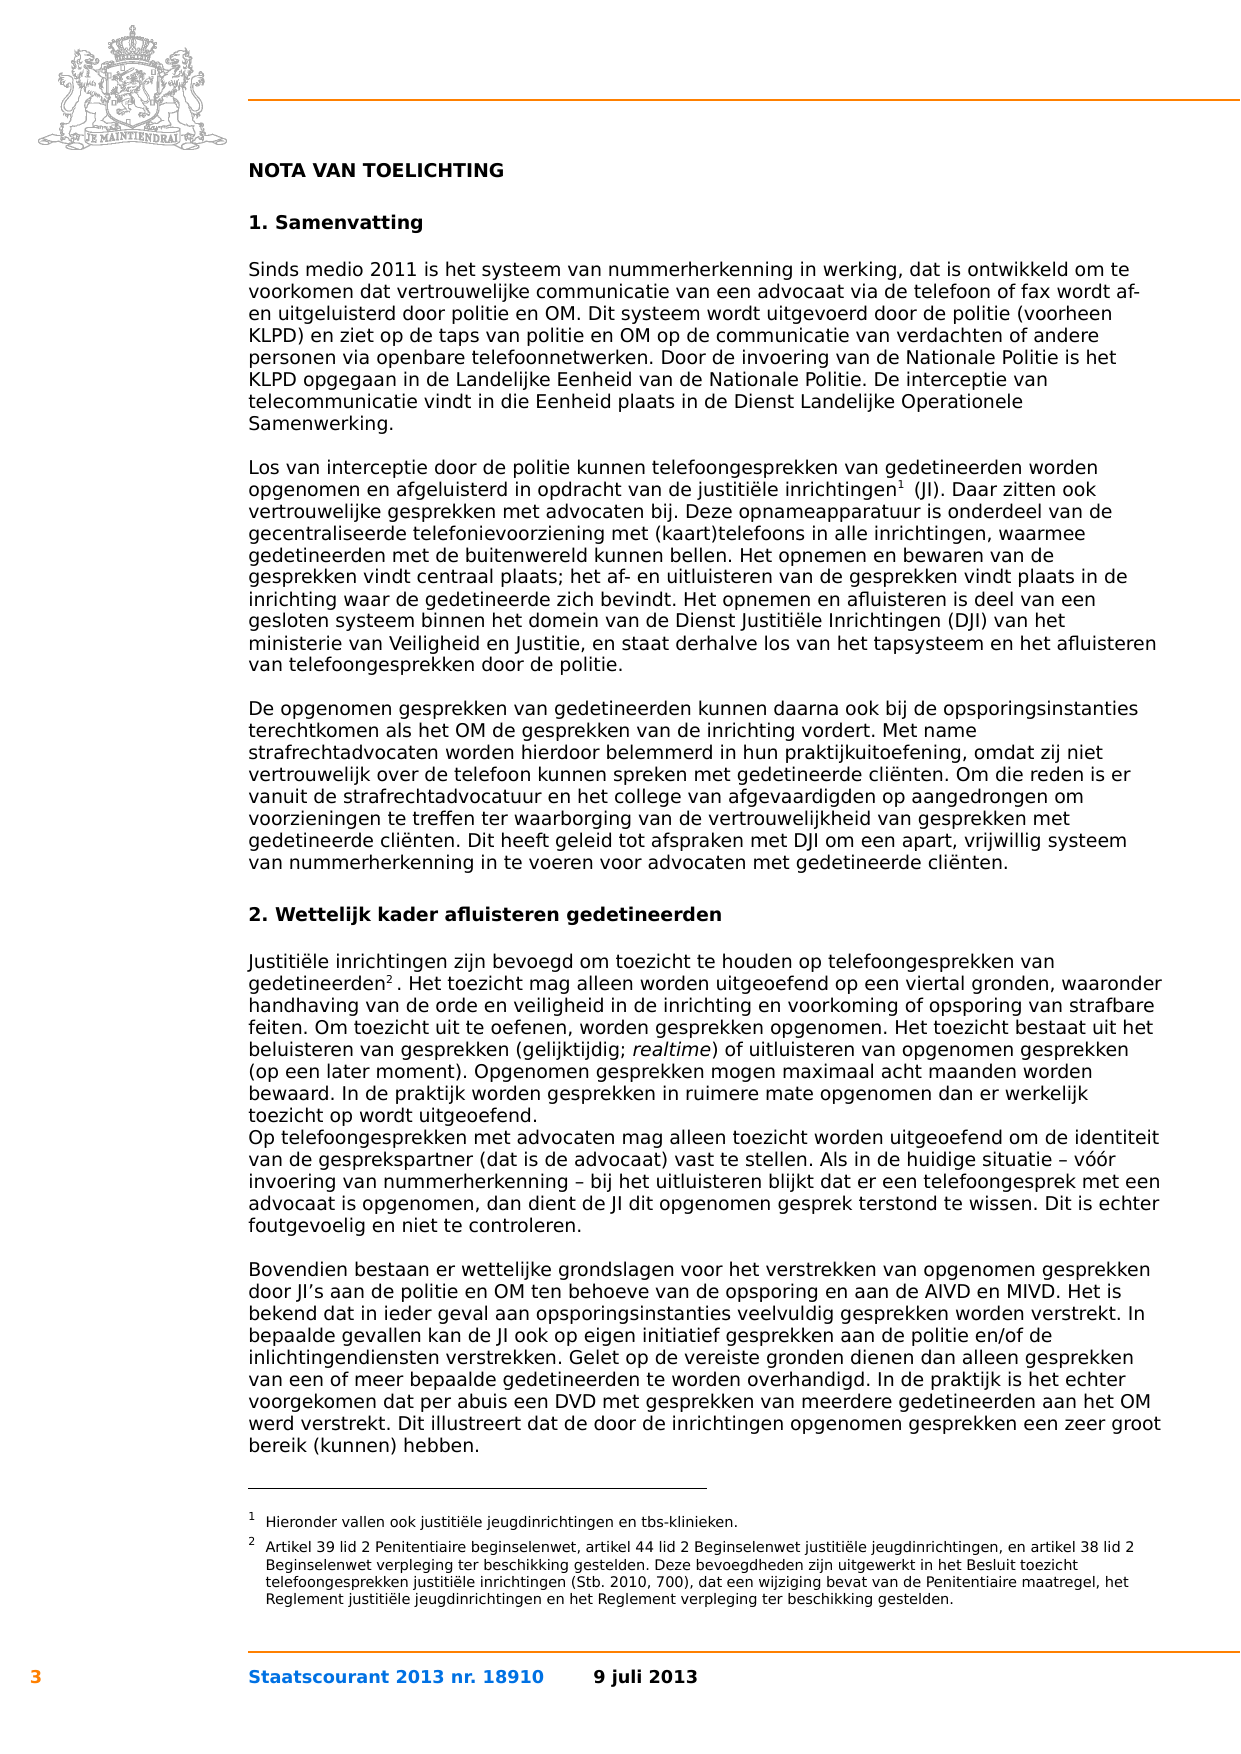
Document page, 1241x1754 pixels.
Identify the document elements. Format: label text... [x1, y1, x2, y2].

text Justitiële inrichtingen zijn bevoegd om toezicht te houden op telefoongesprekken van gedetineerden. Het toezicht mag alleen worden uitgeoefend op een viertal gronden, waaronder handhaving van de orde en veiligheid in de inrichting en voorkoming of opsporing van strafbare feiten. Om toezicht uit te oefenen, worden gesprekken opgenomen. Het toezicht bestaat uit het beluisteren van gesprekken (gelijktijdig; realtime) of uitluisteren van opgenomen gesprekken (op een later moment). Opgenomen gesprekken mogen maximaal acht maanden worden bewaard. In de praktijk worden gesprekken in ruimere mate opgenomen dan er werkelijk toezicht op wordt uitgeoefend. [248, 951, 1163, 1127]
text Hieronder vallen ook justitiële jeugdinrichtingen en tbs-klinieken. [248, 1510, 1163, 1532]
picture [38, 25, 227, 150]
text Los van interceptie door de politie kunnen telefoongesprekken van gedetineerden worden opgenomen en afgeluisterd in opdracht van de justitiële inrichtingen (JI). Daar zitten ook vertrouwelijke gesprekken met advocaten bij. Deze opnameapparatuur is onderdeel van de gecentraliseerde telefonievoorziening met (kaart)telefoons in alle inrichtingen, waarmee gedetineerden met de buitenwereld kunnen bellen. Het opnemen en bewaren van de gesprekken vindt centraal plaats; het af- en uitluisteren van de gesprekken vindt plaats in de inrichting waar de gedetineerde zich bevindt. Het opnemen en afluisteren is deel van een gesloten systeem binnen het domein van de Dienst Justitiële Inrichtingen (DJI) van het ministerie van Veiligheid en Justitie, en staat derhalve los van het tapsysteem en het afluisteren van telefoongesprekken door de politie. [248, 457, 1163, 676]
text Bovendien bestaan er wettelijke grondslagen voor het verstrekken van opgenomen gesprekken door JI’s aan de politie en OM ten behoeve van de opsporing en aan de AIVD en MIVD. Het is bekend dat in ieder geval aan opsporingsinstanties veelvuldig gesprekken worden verstrekt. In bepaalde gevallen kan de JI ook op eigen initiatief gesprekken aan de politie en/of de inlichtingendiensten verstrekken. Gelet op de vereiste gronden dienen dan alleen gesprekken van een of meer bepaalde gedetineerden te worden overhandigd. In de praktijk is het echter voorgekomen dat per abuis een DVD met gesprekken van meerdere gedetineerden aan het OM werd verstrekt. Dit illustreert dat de door de inrichtingen opgenomen gesprekken een zeer groot bereik (kunnen) hebben. [248, 1259, 1163, 1456]
text De opgenomen gesprekken van gedetineerden kunnen daarna ook bij de opsporingsinstanties terechtkomen als het OM de gesprekken van de inrichting vordert. Met name strafrechtadvocaten worden hierdoor belemmerd in hun praktijkuitoefening, omdat zij niet vertrouwelijk over de telefoon kunnen spreken met gedetineerde cliënten. Om die reden is er vanuit de strafrechtadvocatuur en het college van afgevaardigden op aangedrongen om voorzieningen te treffen ter waarborging van de vertrouwelijkheid van gesprekken met gedetineerde cliënten. Dit heeft geleid tot afspraken met DJI om een apart, vrijwillig systeem van nummerherkenning in te voeren voor advocaten met gedetineerde cliënten. [248, 698, 1163, 874]
text Op telefoongesprekken met advocaten mag alleen toezicht worden uitgeoefend om de identiteit van de gesprekspartner (dat is de advocaat) vast te stellen. Als in de huidige situatie – vóór invoering van nummerherkenning – bij het uitluisteren blijkt dat er een telefoongesprek met een advocaat is opgenomen, dan dient de JI dit opgenomen gesprek terstond te wissen. Dit is echter foutgevoelig en niet te controleren. [248, 1127, 1163, 1237]
subtitle NOTA VAN TOELICHTING [248, 160, 1163, 182]
subtitle 2. Wettelijk kader afluisteren gedetineerden [248, 904, 1163, 926]
text Artikel 39 lid 2 Penitentiaire beginselenwet, artikel 44 lid 2 Beginselenwet justitiële jeugdinrichtingen, en artikel 38 lid 2 Beginselenwet verpleging ter beschikking gestelden. Deze bevoegdheden zijn uitgewerkt in het Besluit toezicht telefoongesprekken justitiële inrichtingen (Stb. 2010, 700), dat een wijziging bevat van de Penitentiaire maatregel, het Reglement justitiële jeugdinrichtingen en het Reglement verpleging ter beschikking gestelden. [248, 1535, 1163, 1608]
text Sinds medio 2011 is het systeem van nummerherkenning in werking, dat is ontwikkeld om te voorkomen dat vertrouwelijke communicatie van een advocaat via de telefoon of fax wordt af- en uitgeluisterd door politie en OM. Dit systeem wordt uitgevoerd door de politie (voorheen KLPD) en ziet op de taps van politie en OM op de communicatie van verdachten of andere personen via openbare telefoonnetwerken. Door de invoering van de Nationale Politie is het KLPD opgegaan in de Landelijke Eenheid van de Nationale Politie. De interceptie van telecommunicatie vindt in die Eenheid plaats in de Dienst Landelijke Operationele Samenwerking. [248, 259, 1163, 435]
subtitle 1. Samenvatting [248, 212, 1163, 234]
